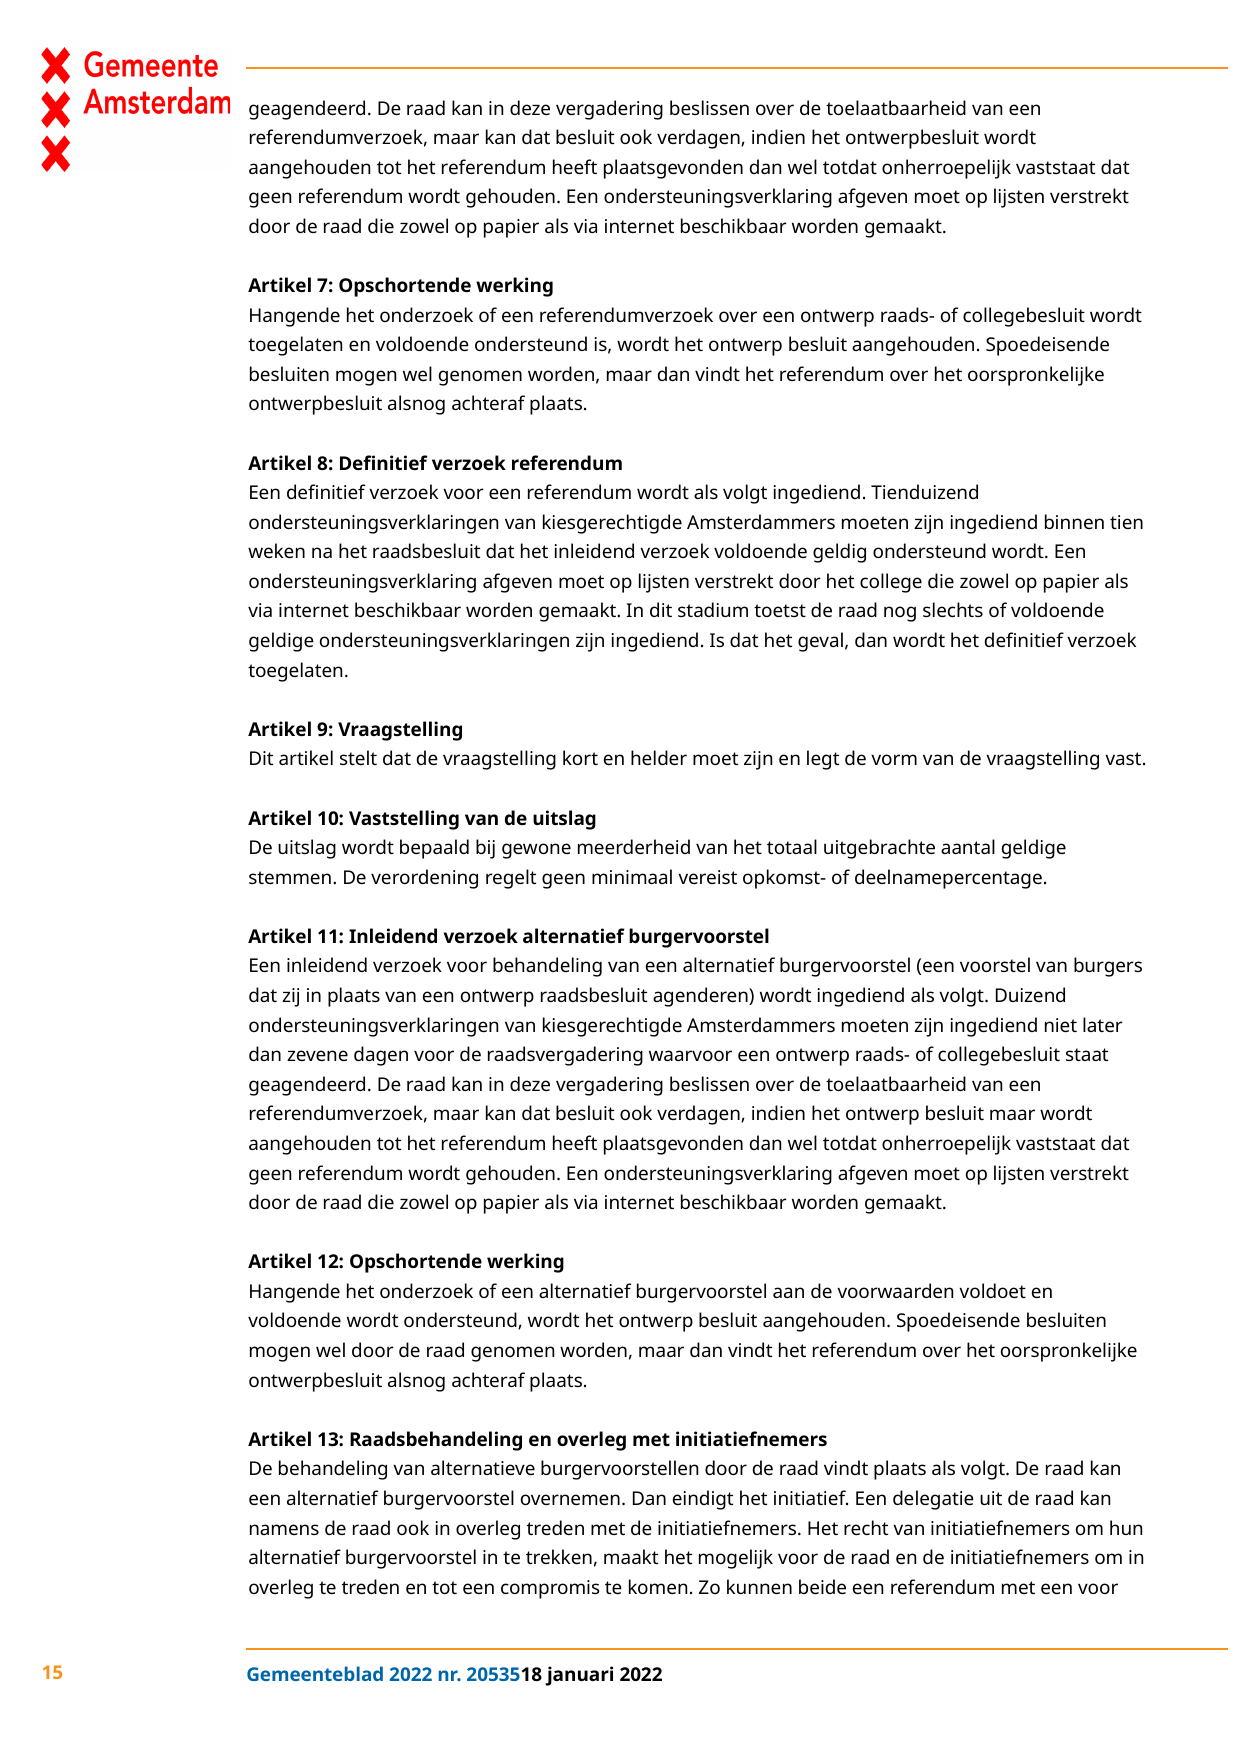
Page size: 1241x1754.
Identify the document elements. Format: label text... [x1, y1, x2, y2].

text Artikel 10: Vaststelling van de uitslag [248, 805, 1152, 831]
text geagendeerd. De raad kan in deze vergadering beslissen over de toelaatbaarheid van een referendumverzoek, maar kan dat besluit ook verdagen, indien het ontwerpbesluit wordt aangehouden tot het referendum heeft plaatsgevonden dan wel totdat onherroepelijk vaststaat dat geen referendum wordt gehouden. Een ondersteuningsverklaring afgeven moet op lijsten verstrekt door de raad die zowel op papier als via internet beschikbaar worden gemaakt. [248, 95, 1152, 239]
text Artikel 11: Inleidend verzoek alternatief burgervoorstel [248, 923, 1152, 949]
text Artikel 9: Vraagstelling [248, 716, 1152, 742]
text De behandeling van alternatieve burgervoorstellen door de raad vindt plaats als volgt. De raad kan een alternatief burgervoorstel overnemen. Dan eindigt het initiatief. Een delegatie uit de raad kan namens de raad ook in overleg treden met de initiatiefnemers. Het recht van initiatiefnemers om hun alternatief burgervoorstel in te trekken, maakt het mogelijk voor de raad en de initiatiefnemers om in overleg te treden en tot een compromis te komen. Zo kunnen beide een referendum met een voor [248, 1456, 1152, 1600]
text Een definitief verzoek voor een referendum wordt als volgt ingediend. Tienduizend ondersteuningsverklaringen van kiesgerechtigde Amsterdammers moeten zijn ingediend binnen tien weken na het raadsbesluit dat het inleidend verzoek voldoende geldig ondersteund wordt. Een ondersteuningsverklaring afgeven moet op lijsten verstrekt door het college die zowel op papier als via internet beschikbaar worden gemaakt. In dit stadium toetst de raad nog slechts of voldoende geldige ondersteuningsverklaringen zijn ingediend. Is dat het geval, dan wordt het definitief verzoek toegelaten. [248, 479, 1152, 683]
text Dit artikel stelt dat de vraagstelling kort en helder moet zijn en legt de vorm van de vraagstelling vast. [248, 746, 1152, 771]
text Artikel 7: Opschortende werking [248, 272, 1152, 298]
text Artikel 12: Opschortende werking [248, 1248, 1152, 1274]
text De uitslag wordt bepaald bij gewone meerderheid van het totaal uitgebrachte aantal geldige stemmen. De verordening regelt geen minimaal vereist opkomst- of deelnamepercentage. [248, 834, 1152, 890]
text Artikel 8: Definitief verzoek referendum [248, 450, 1152, 476]
text Een inleidend verzoek voor behandeling van een alternatief burgervoorstel (een voorstel van burgers dat zij in plaats van een ontwerp raadsbesluit agenderen) wordt ingediend als volgt. Duizend ondersteuningsverklaringen van kiesgerechtigde Amsterdammers moeten zijn ingediend niet later dan zevene dagen voor de raadsvergadering waarvoor een ontwerp raads- of collegebesluit staat geagendeerd. De raad kan in deze vergadering beslissen over de toelaatbaarheid van een referendumverzoek, maar kan dat besluit ook verdagen, indien het ontwerp besluit maar wordt aangehouden tot het referendum heeft plaatsgevonden dan wel totdat onherroepelijk vaststaat dat geen referendum wordt gehouden. Een ondersteuningsverklaring afgeven moet op lijsten verstrekt door de raad die zowel op papier als via internet beschikbaar worden gemaakt. [248, 953, 1152, 1215]
text Hangende het onderzoek of een referendumverzoek over een ontwerp raads- of collegebesluit wordt toegelaten en voldoende ondersteund is, wordt het ontwerp besluit aangehouden. Spoedeisende besluiten mogen wel genomen worden, maar dan vindt het referendum over het oorspronkelijke ontwerpbesluit alsnog achteraf plaats. [248, 302, 1152, 416]
text Artikel 13: Raadsbehandeling en overleg met initiatiefnemers [248, 1426, 1152, 1452]
text Hangende het onderzoek of een alternatief burgervoorstel aan de voorwaarden voldoet en voldoende wordt ondersteund, wordt het ontwerp besluit aangehouden. Spoedeisende besluiten mogen wel door de raad genomen worden, maar dan vindt het referendum over het oorspronkelijke ontwerpbesluit alsnog achteraf plaats. [248, 1278, 1152, 1393]
picture [41, 47, 231, 172]
